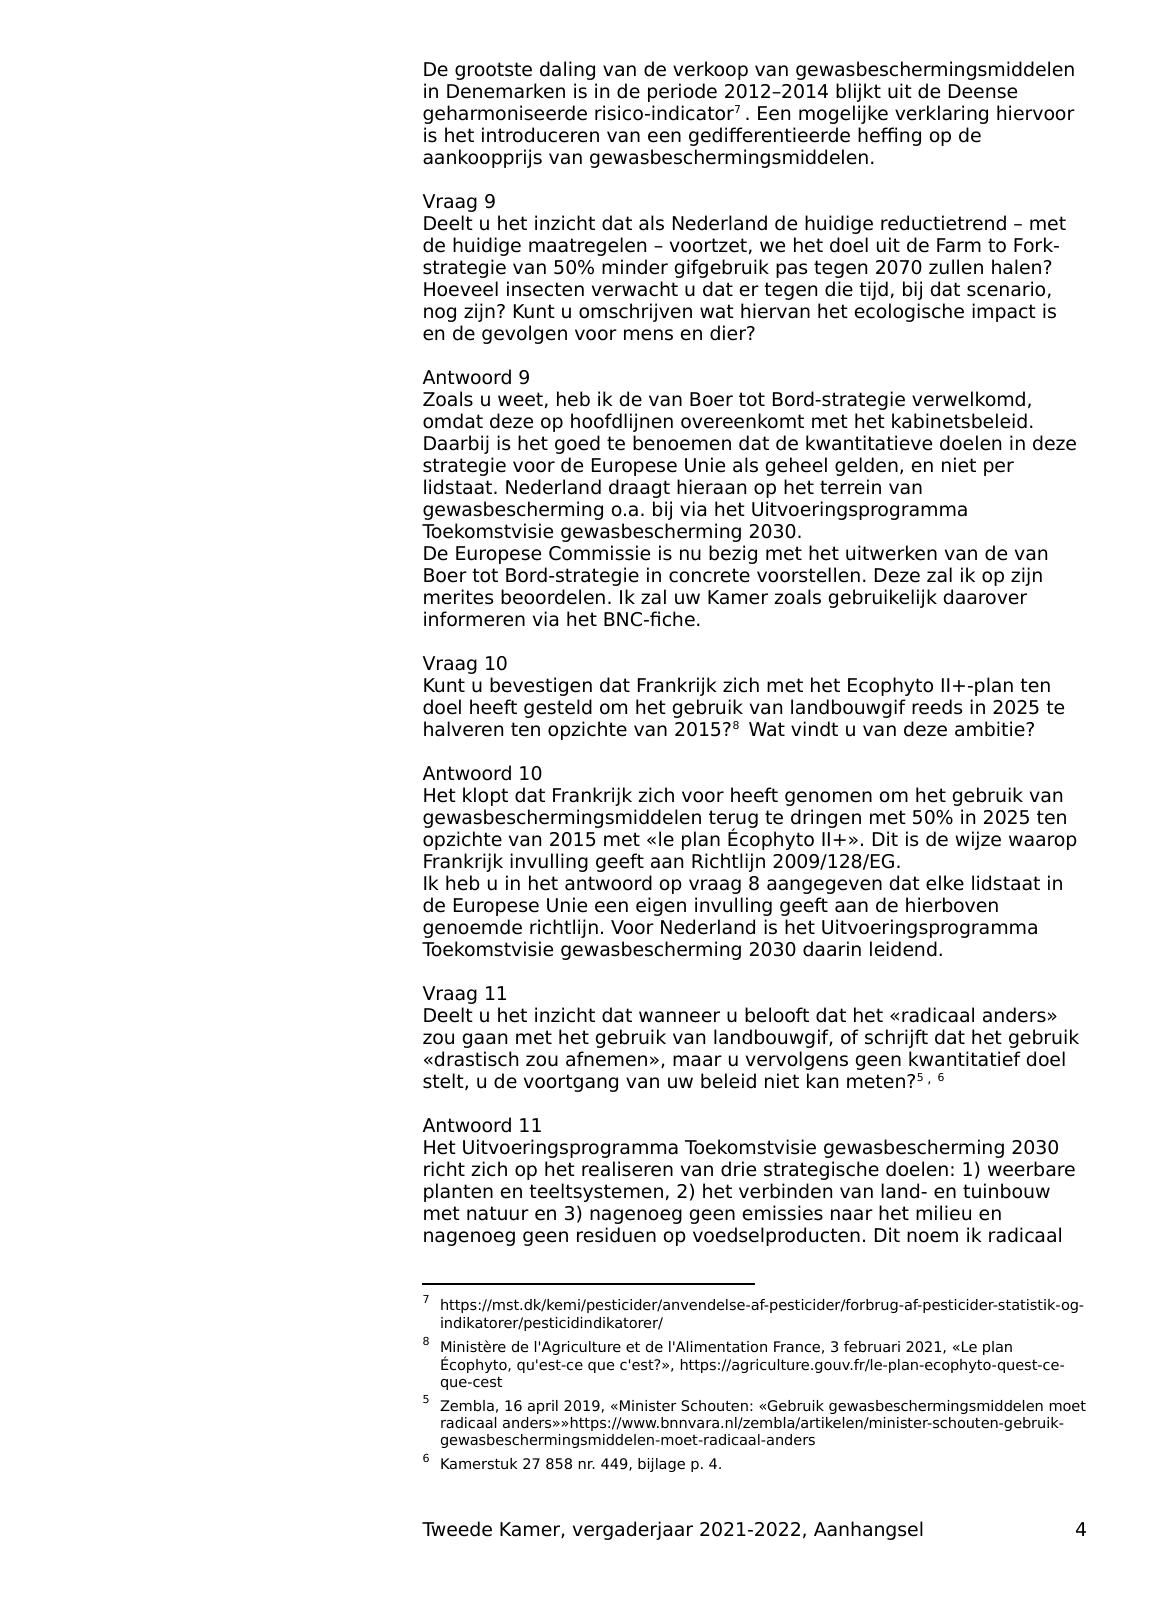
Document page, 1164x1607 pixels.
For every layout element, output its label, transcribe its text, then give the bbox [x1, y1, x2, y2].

text Deelt u het inzicht dat als Nederland de huidige reductietrend – met de huidige maatregelen – voortzet, we het doel uit de Farm to Fork-strategie van 50% minder gifgebruik pas tegen 2070 zullen halen? Hoeveel insecten verwacht u dat er tegen die tijd, bij dat scenario, nog zijn? Kunt u omschrijven wat hiervan het ecologische impact is en de gevolgen voor mens en dier? [422, 213, 1087, 345]
text Zembla, 16 april 2019, «Minister Schouten: «Gebruik gewasbeschermingsmiddelen moet radicaal anders»»https://www.bnnvara.nl/zembla/artikelen/minister-schouten-gebruik-gewasbeschermingsmiddelen-moet-radicaal-anders [422, 1393, 1087, 1449]
text Kunt u bevestigen dat Frankrijk zich met het Ecophyto II+-plan ten doel heeft gesteld om het gebruik van landbouwgif reeds in 2025 te halveren ten opzichte van 2015? Wat vindt u van deze ambitie? [422, 675, 1087, 741]
text Deelt u het inzicht dat wanneer u belooft dat het «radicaal anders» zou gaan met het gebruik van landbouwgif, of schrijft dat het gebruik «drastisch zou afnemen», maar u vervolgens geen kwantitatief doel stelt, u de voortgang van uw beleid niet kan meten?, [422, 1005, 1087, 1093]
text Zoals u weet, heb ik de van Boer tot Bord-strategie verwelkomd, omdat deze op hoofdlijnen overeenkomt met het kabinetsbeleid. Daarbij is het goed te benoemen dat de kwantitatieve doelen in deze strategie voor de Europese Unie als geheel gelden, en niet per lidstaat. Nederland draagt hieraan op het terrein van gewasbescherming o.a. bij via het Uitvoeringsprogramma Toekomstvisie gewasbescherming 2030. [422, 389, 1087, 543]
text Kamerstuk 27 858 nr. 449, bijlage p. 4. [422, 1452, 1087, 1474]
text Ministère de l'Agriculture et de l'Alimentation France, 3 februari 2021, «Le plan Écophyto, qu'est-ce que c'est?», https://agriculture.gouv.fr/le-plan-ecophyto-quest-ce-que-cest [422, 1335, 1087, 1391]
text Het Uitvoeringsprogramma Toekomstvisie gewasbescherming 2030 richt zich op het realiseren van drie strategische doelen: 1) weerbare planten en teeltsystemen, 2) het verbinden van land- en tuinbouw met natuur en 3) nagenoeg geen emissies naar het milieu en nagenoeg geen residuen op voedselproducten. Dit noem ik radicaal [422, 1137, 1087, 1247]
text Het klopt dat Frankrijk zich voor heeft genomen om het gebruik van gewasbeschermingsmiddelen terug te dringen met 50% in 2025 ten opzichte van 2015 met «le plan Écophyto II+». Dit is de wijze waarop Frankrijk invulling geeft aan Richtlijn 2009/128/EG. [422, 785, 1087, 873]
text De grootste daling van de verkoop van gewasbeschermingsmiddelen in Denemarken is in de periode 2012–2014 blijkt uit de Deense geharmoniseerde risico-indicator. Een mogelijke verklaring hiervoor is het introduceren van een gedifferentieerde heffing op de aankoopprijs van gewasbeschermingsmiddelen. [422, 59, 1087, 169]
text Vraag 11 [422, 983, 1087, 1005]
text Antwoord 10 [422, 763, 1087, 785]
text https://mst.dk/kemi/pesticider/anvendelse-af-pesticider/forbrug-af-pesticider-statistik-og-indikatorer/pesticidindikatorer/ [422, 1293, 1087, 1332]
text Antwoord 9 [422, 367, 1087, 389]
text Vraag 10 [422, 653, 1087, 675]
text Ik heb u in het antwoord op vraag 8 aangegeven dat elke lidstaat in de Europese Unie een eigen invulling geeft aan de hierboven genoemde richtlijn. Voor Nederland is het Uitvoeringsprogramma Toekomstvisie gewasbescherming 2030 daarin leidend. [422, 873, 1087, 961]
text Antwoord 11 [422, 1115, 1087, 1137]
text Vraag 9 [422, 191, 1087, 213]
text De Europese Commissie is nu bezig met het uitwerken van de van Boer tot Bord-strategie in concrete voorstellen. Deze zal ik op zijn merites beoordelen. Ik zal uw Kamer zoals gebruikelijk daarover informeren via het BNC-fiche. [422, 543, 1087, 631]
